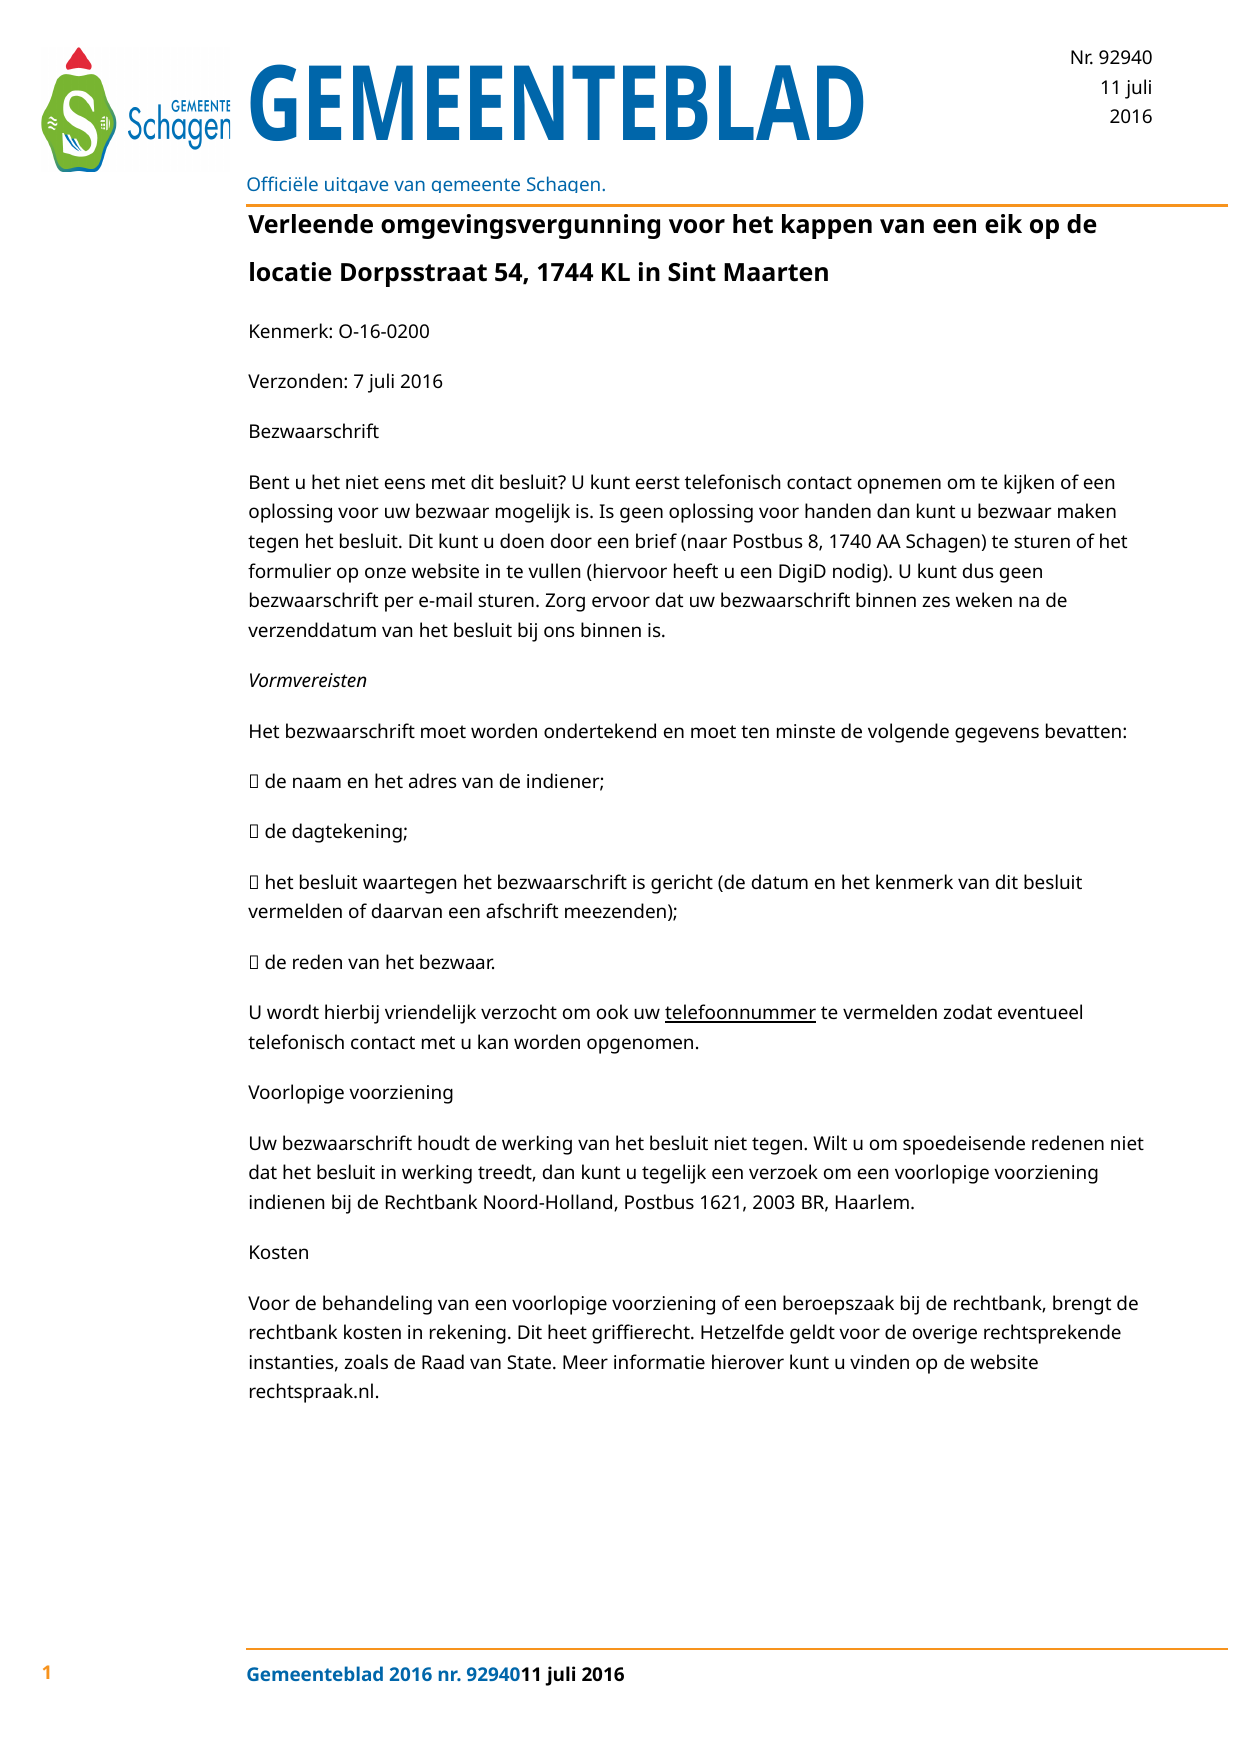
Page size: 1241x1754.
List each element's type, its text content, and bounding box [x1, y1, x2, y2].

text Verleende omgevingsvergunning voor het kappen van een eik op de locatie Dorpsstraat 54, 1744 KL in Sint Maarten [248, 207, 1152, 288]
text Het bezwaarschrift moet worden ondertekend en moet ten minste de volgende gegevens bevatten: [248, 718, 1152, 744]
text Voor de behandeling van een voorlopige voorziening of een beroepszaak bij de rechtbank, brengt de rechtbank kosten in rekening. Dit heet griffierecht. Hetzelfde geldt voor de overige rechtsprekende instanties, zoals de Raad van State. Meer informatie hierover kunt u vinden op de website rechtspraak.nl. [248, 1290, 1152, 1404]
text Uw bezwaarschrift houdt de werking van het besluit niet tegen. Wilt u om spoedeisende redenen niet dat het besluit in werking treedt, dan kunt u tegelijk een verzoek om een voorlopige voorziening indienen bij de Rechtbank Noord-Holland, Postbus 1621, 2003 BR, Haarlem. [248, 1130, 1152, 1215]
text Kenmerk: O-16-0200 [248, 318, 1152, 344]
text  de naam en het adres van de indiener; [248, 768, 1152, 794]
text Bezwaarschrift [248, 419, 1152, 444]
text Verzonden: 7 juli 2016 [248, 368, 1152, 394]
picture [41, 47, 231, 172]
text U wordt hierbij vriendelijk verzocht om ook uw telefoonnummer te vermelden zodat eventueel telefonisch contact met u kan worden opgenomen. [248, 999, 1152, 1055]
text Vormvereisten [248, 667, 1152, 693]
text  het besluit waartegen het bezwaarschrift is gericht (de datum en het kenmerk van dit besluit vermelden of daarvan een afschrift meezenden); [248, 869, 1152, 924]
text  de dagtekening; [248, 819, 1152, 844]
text Voorlopige voorziening [248, 1079, 1152, 1105]
text  de reden van het bezwaar. [248, 949, 1152, 975]
text Bent u het niet eens met dit besluit? U kunt eerst telefonisch contact opnemen om te kijken of een oplossing voor uw bezwaar mogelijk is. Is geen oplossing voor handen dan kunt u bezwaar maken tegen het besluit. Dit kunt u doen door een brief (naar Postbus 8, 1740 AA Schagen) te sturen of het formulier op onze website in te vullen (hiervoor heeft u een DigiD nodig). U kunt dus geen bezwaarschrift per e-mail sturen. Zorg ervoor dat uw bezwaarschrift binnen zes weken na de verzenddatum van het besluit bij ons binnen is. [248, 469, 1152, 643]
text Kosten [248, 1239, 1152, 1265]
